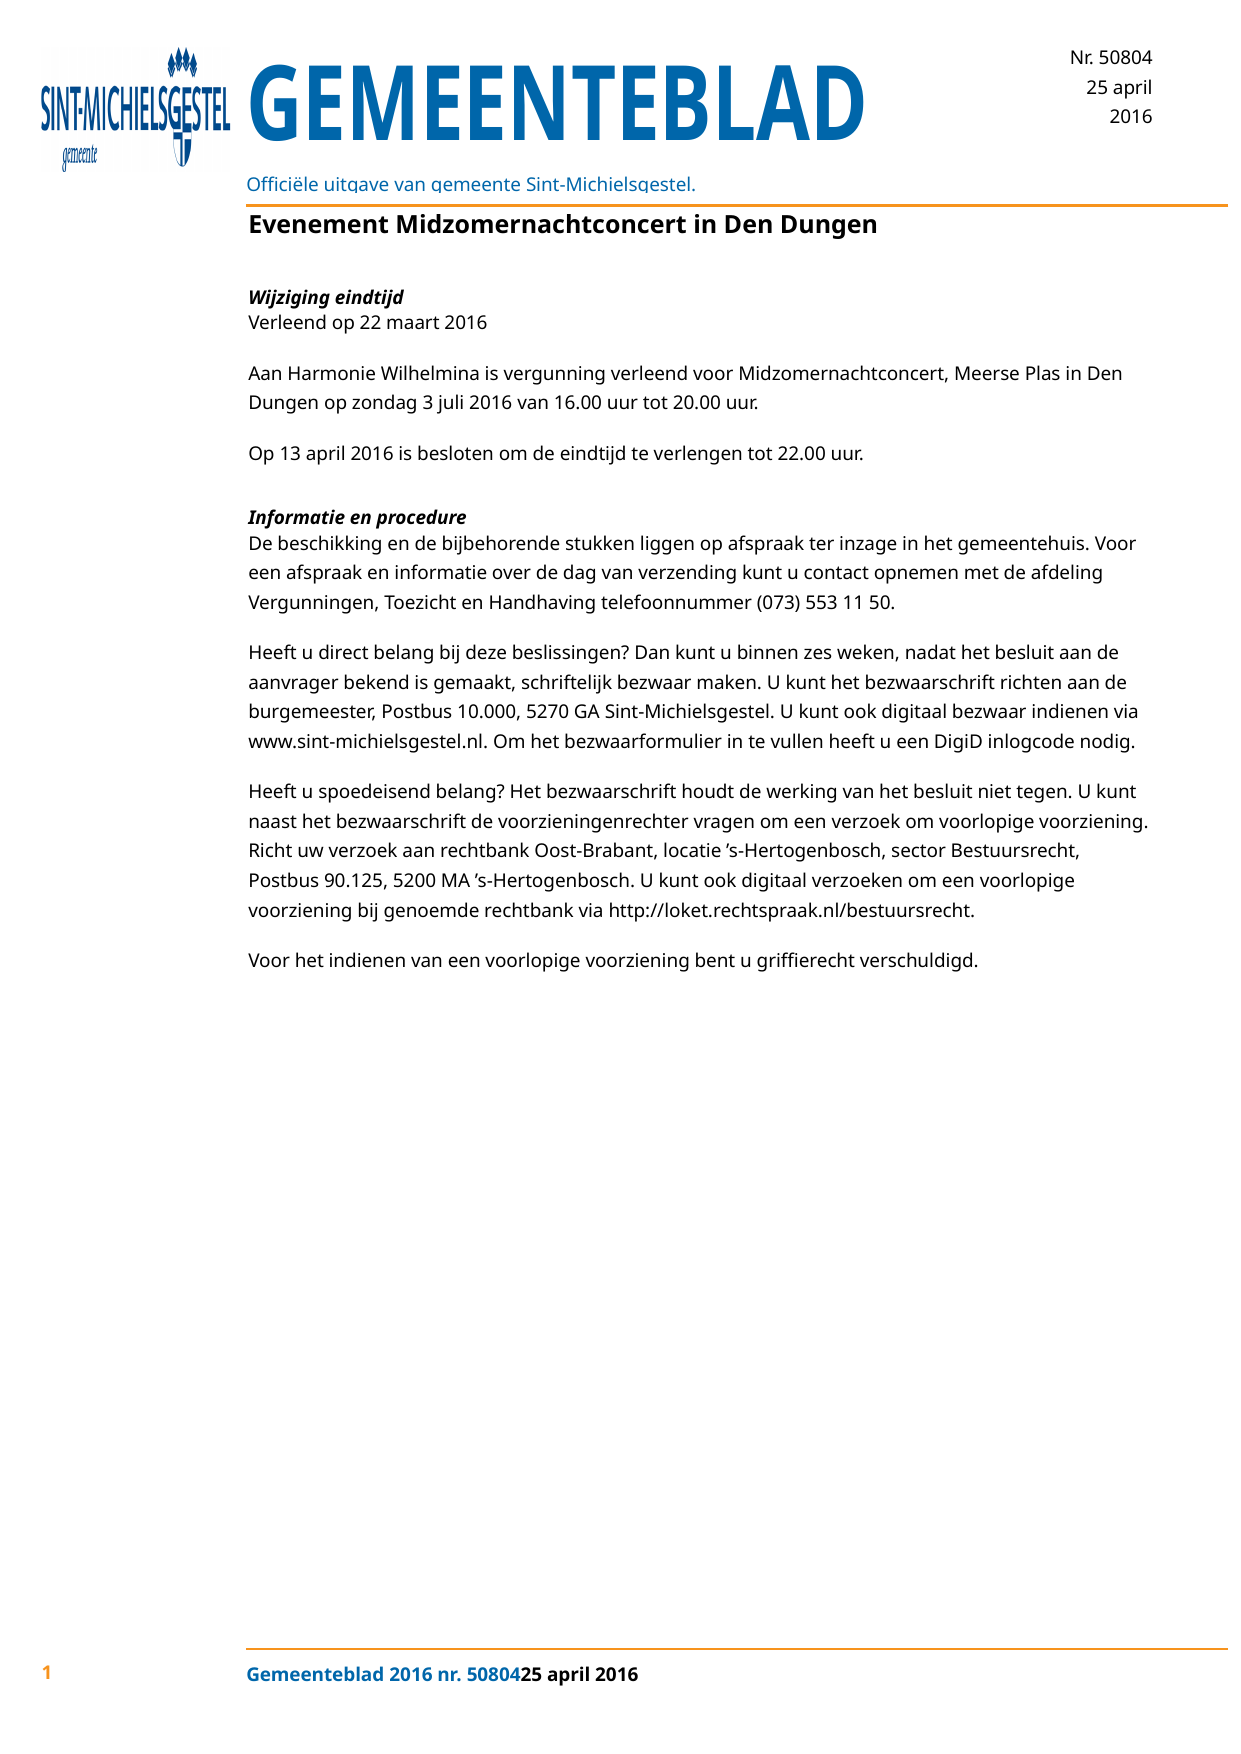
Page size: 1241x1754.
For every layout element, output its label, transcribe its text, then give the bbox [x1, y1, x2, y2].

text Heeft u spoedeisend belang? Het bezwaarschrift houdt de werking van het besluit niet tegen. U kunt naast het bezwaarschrift de voorzieningenrechter vragen om een verzoek om voorlopige voorziening. Richt uw verzoek aan rechtbank Oost-Brabant, locatie ’s-Hertogenbosch, sector Bestuursrecht, Postbus 90.125, 5200 MA ’s-Hertogenbosch. U kunt ook digitaal verzoeken om een voorlopige voorziening bij genoemde rechtbank via http://loket.rechtspraak.nl/bestuursrecht. [248, 778, 1152, 922]
text Verleend op 22 maart 2016 [248, 309, 1152, 335]
text Op 13 april 2016 is besloten om de eindtijd te verlengen tot 22.00 uur. [248, 440, 1152, 466]
text Evenement Midzomernachtconcert in Den Dungen [248, 207, 1152, 241]
text Voor het indienen van een voorlopige voorziening bent u griffierecht verschuldigd. [248, 947, 1152, 973]
text Wijziging eindtijd [248, 284, 1152, 309]
text Aan Harmonie Wilhelmina is vergunning verleend voor Midzomernachtconcert, Meerse Plas in Den Dungen op zondag 3 juli 2016 van 16.00 uur tot 20.00 uur. [248, 360, 1152, 415]
text De beschikking en de bijbehorende stukken liggen op afspraak ter inzage in het gemeentehuis. Voor een afspraak en informatie over de dag van verzending kunt u contact opnemen met de afdeling Vergunningen, Toezicht en Handhaving telefoonnummer (073) 553 11 50. [248, 530, 1152, 614]
text Heeft u direct belang bij deze beslissingen? Dan kunt u binnen zes weken, nadat het besluit aan de aanvrager bekend is gemaakt, schriftelijk bezwaar maken. U kunt het bezwaarschrift richten aan de burgemeester, Postbus 10.000, 5270 GA Sint-Michielsgestel. U kunt ook digitaal bezwaar indienen via www.sint-michielsgestel.nl. Om het bezwaarformulier in te vullen heeft u een DigiD inlogcode nodig. [248, 639, 1152, 754]
text Informatie en procedure [248, 504, 1152, 530]
picture [41, 47, 231, 172]
